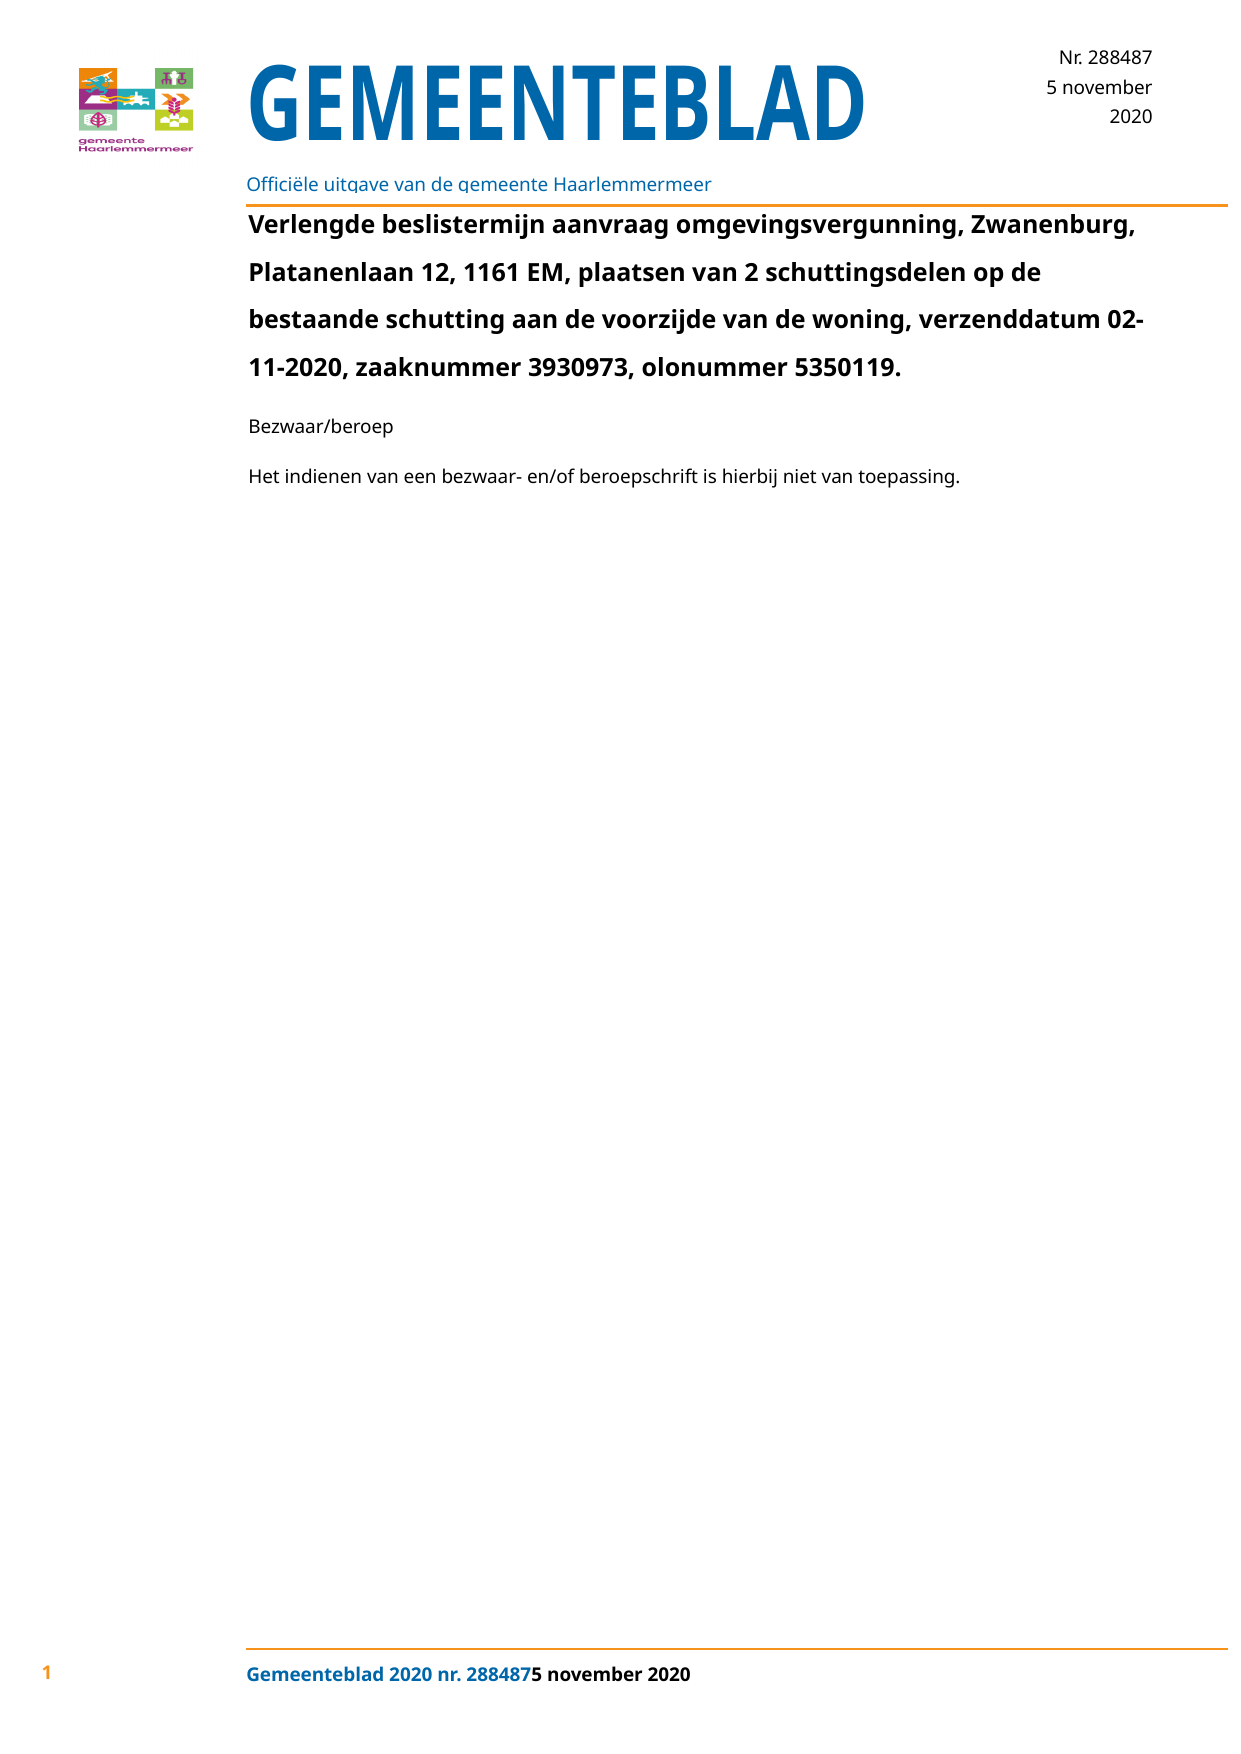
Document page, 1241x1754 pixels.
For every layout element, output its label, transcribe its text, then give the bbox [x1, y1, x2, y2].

text Het indienen van een bezwaar- en/of beroepschrift is hierbij niet van toepassing. [248, 463, 1152, 489]
text Bezwaar/beroep [248, 413, 1152, 439]
picture [41, 47, 231, 172]
text Verlengde beslistermijn aanvraag omgevingsvergunning, Zwanenburg, Platanenlaan 12, 1161 EM, plaatsen van 2 schuttingsdelen op de bestaande schutting aan de voorzijde van de woning, verzenddatum 02-11-2020, zaaknummer 3930973, olonummer 5350119. [248, 207, 1152, 384]
